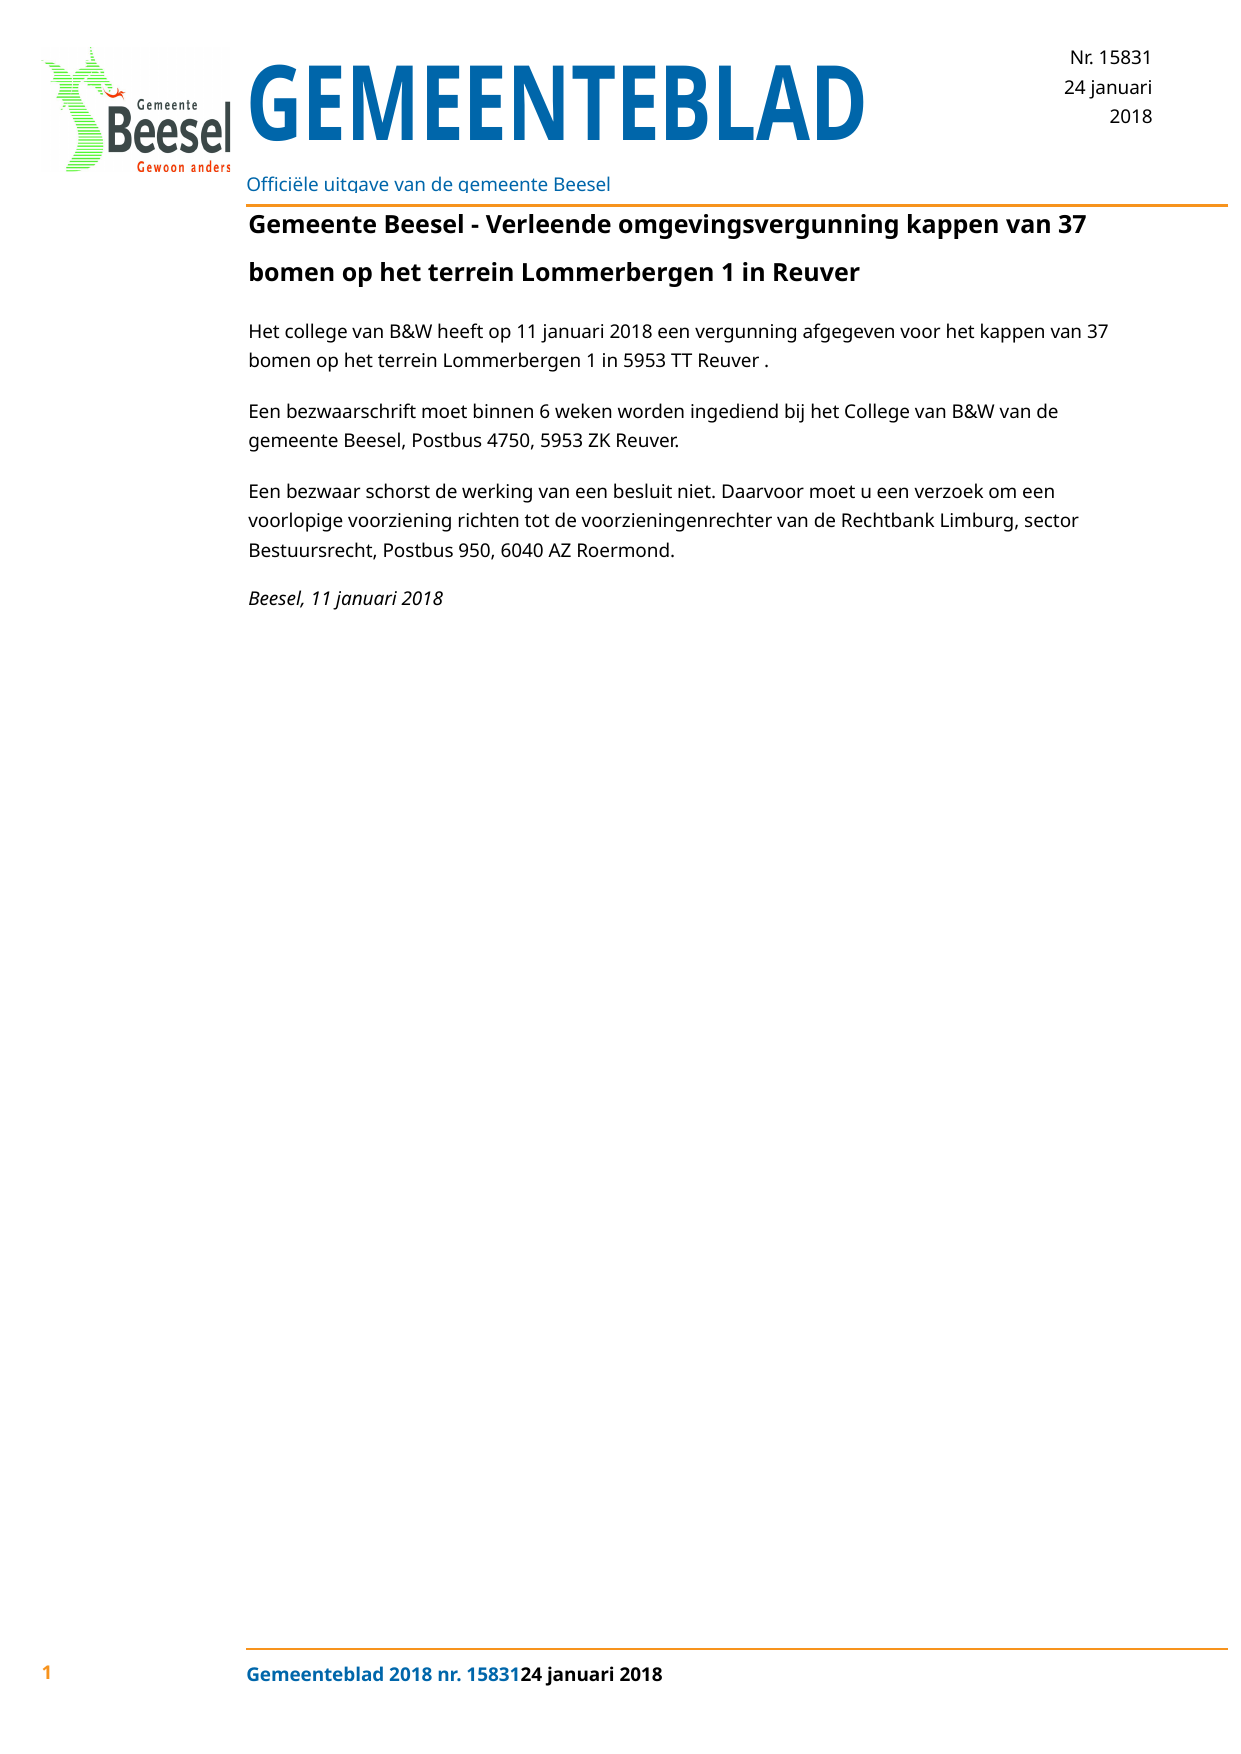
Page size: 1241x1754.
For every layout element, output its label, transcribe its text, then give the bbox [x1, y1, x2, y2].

text Het college van B&W heeft op 11 januari 2018 een vergunning afgegeven voor het kappen van 37 bomen op het terrein Lommerbergen 1 in 5953 TT Reuver . [248, 318, 1152, 373]
text Een bezwaarschrift moet binnen 6 weken worden ingediend bij het College van B&W van de gemeente Beesel, Postbus 4750, 5953 ZK Reuver. [248, 398, 1152, 453]
picture [41, 47, 231, 172]
text Gemeente Beesel - Verleende omgevingsvergunning kappen van 37 bomen op het terrein Lommerbergen 1 in Reuver [248, 207, 1152, 288]
text Beesel, 11 januari 2018 [248, 585, 1152, 611]
text Een bezwaar schorst de werking van een besluit niet. Daarvoor moet u een verzoek om een voorlopige voorziening richten tot de voorzieningenrechter van de Rechtbank Limburg, sector Bestuursrecht, Postbus 950, 6040 AZ Roermond. [248, 478, 1152, 563]
